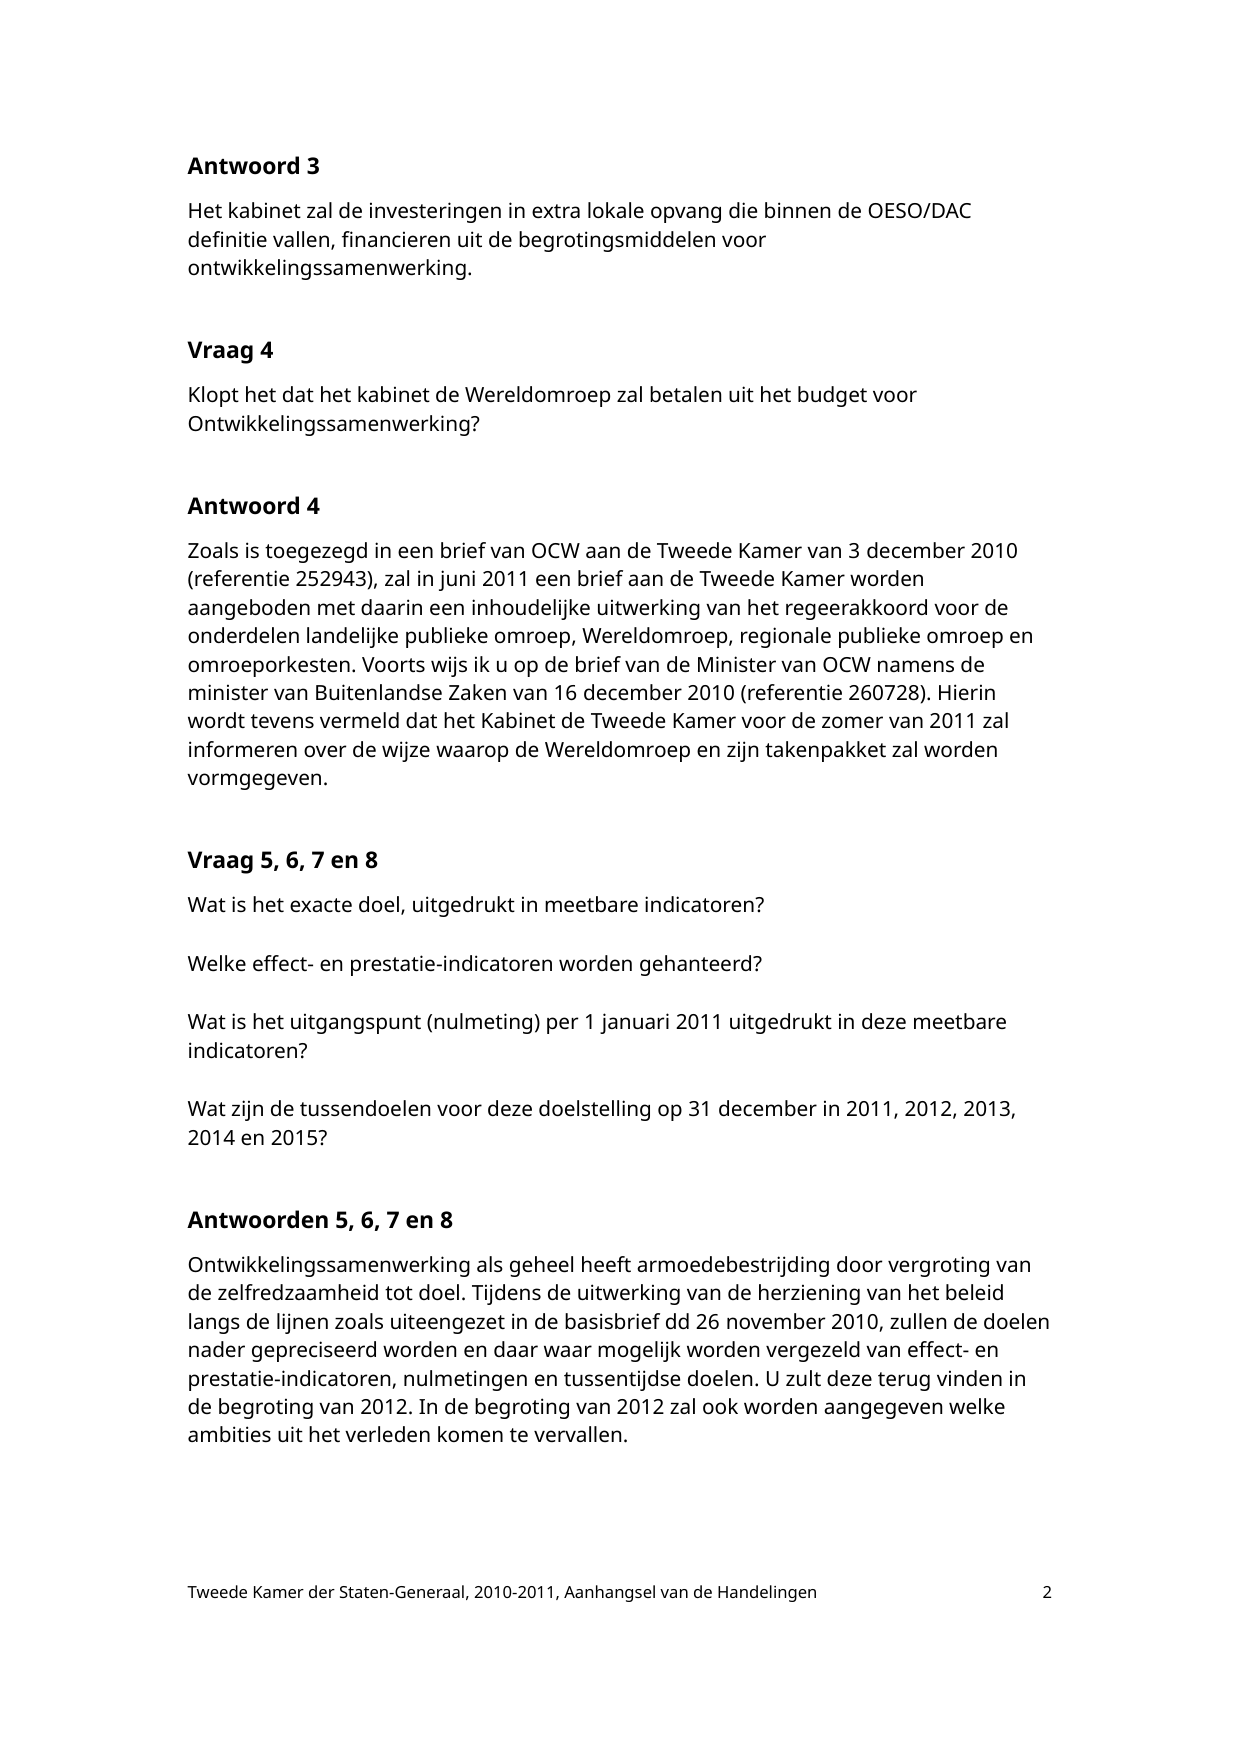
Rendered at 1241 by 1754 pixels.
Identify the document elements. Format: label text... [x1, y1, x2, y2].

text Zoals is toegezegd in een brief van OCW aan de Tweede Kamer van 3 december 2010 (referentie 252943), zal in juni 2011 een brief aan de Tweede Kamer worden aangeboden met daarin een inhoudelijke uitwerking van het regeerakkoord voor de onderdelen landelijke publieke omroep, Wereldomroep, regionale publieke omroep en omroeporkesten. Voorts wijs ik u op de brief van de Minister van OCW namens de minister van Buitenlandse Zaken van 16 december 2010 (referentie 260728). Hierin wordt tevens vermeld dat het Kabinet de Tweede Kamer voor de zomer van 2011 zal informeren over de wijze waarop de Wereldomroep en zijn takenpakket zal worden vormgegeven. [187, 536, 1053, 792]
subtitle Antwoord 3 [187, 150, 1053, 181]
text Het kabinet zal de investeringen in extra lokale opvang die binnen de OESO/DAC definitie vallen, financieren uit de begrotingsmiddelen voor ontwikkelingssamenwerking. [187, 196, 1053, 282]
subtitle Vraag 4 [187, 334, 1053, 365]
subtitle Antwoorden 5, 6, 7 en 8 [187, 1204, 1053, 1235]
text Ontwikkelingssamenwerking als geheel heeft armoedebestrijding door vergroting van de zelfredzaamheid tot doel. Tijdens de uitwerking van de herziening van het beleid langs de lijnen zoals uiteengezet in de basisbrief dd 26 november 2010, zullen de doelen nader gepreciseerd worden en daar waar mogelijk worden vergezeld van effect- en prestatie-indicatoren, nulmetingen en tussentijdse doelen. U zult deze terug vinden in de begroting van 2012. In de begroting van 2012 zal ook worden aangegeven welke ambities uit het verleden komen te vervallen. [187, 1250, 1053, 1449]
subtitle Vraag 5, 6, 7 en 8 [187, 844, 1053, 876]
text Wat is het exacte doel, uitgedrukt in meetbare indicatoren? [187, 891, 1053, 919]
text Wat is het uitgangspunt (nulmeting) per 1 januari 2011 uitgedrukt in deze meetbare indicatoren? [187, 1007, 1053, 1064]
text Welke effect- en prestatie-indicatoren worden gehanteerd? [187, 949, 1053, 977]
subtitle Antwoord 4 [187, 490, 1053, 521]
text Wat zijn de tussendoelen voor deze doelstelling op 31 december in 2011, 2012, 2013, 2014 en 2015? [187, 1094, 1053, 1151]
text Klopt het dat het kabinet de Wereldomroep zal betalen uit het budget voor Ontwikkelingssamenwerking? [187, 380, 1053, 437]
